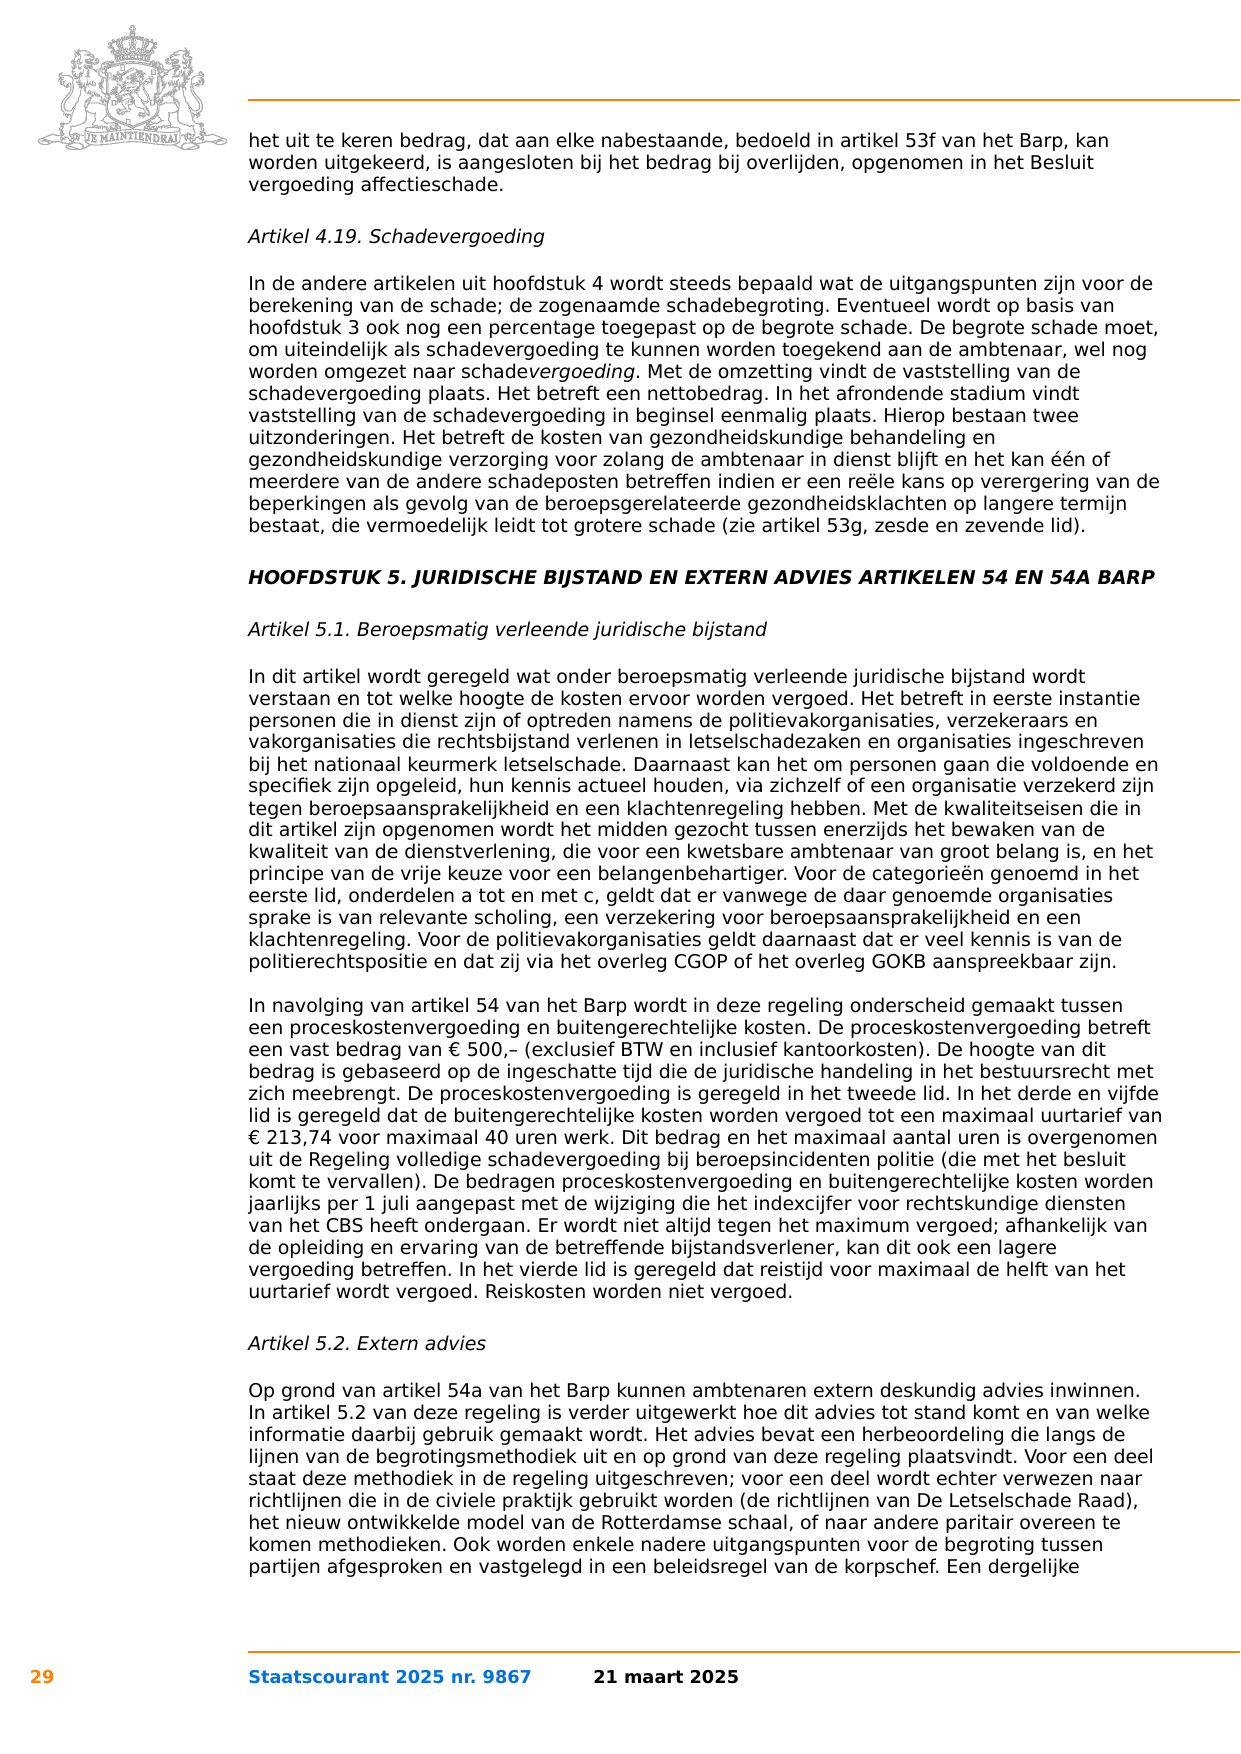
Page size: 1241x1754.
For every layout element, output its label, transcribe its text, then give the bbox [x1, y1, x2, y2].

text In de andere artikelen uit hoofdstuk 4 wordt steeds bepaald wat de uitgangspunten zijn voor de berekening van de schade; de zogenaamde schadebegroting. Eventueel wordt op basis van hoofdstuk 3 ook nog een percentage toegepast op de begrote schade. De begrote schade moet, om uiteindelijk als schadevergoeding te kunnen worden toegekend aan de ambtenaar, wel nog worden omgezet naar schadevergoeding. Met de omzetting vindt de vaststelling van de schadevergoeding plaats. Het betreft een nettobedrag. In het afrondende stadium vindt vaststelling van de schadevergoeding in beginsel eenmalig plaats. Hierop bestaan twee uitzonderingen. Het betreft de kosten van gezondheidskundige behandeling en gezondheidskundige verzorging voor zolang de ambtenaar in dienst blijft en het kan één of meerdere van de andere schadeposten betreffen indien er een reële kans op verergering van de beperkingen als gevolg van de beroepsgerelateerde gezondheidsklachten op langere termijn bestaat, die vermoedelijk leidt tot grotere schade (zie artikel 53g, zesde en zevende lid). [248, 273, 1163, 537]
picture [38, 25, 227, 150]
subtitle Artikel 5.2. Extern advies [248, 1333, 1163, 1355]
text In navolging van artikel 54 van het Barp wordt in deze regeling onderscheid gemaakt tussen een proceskostenvergoeding en buitengerechtelijke kosten. De proceskostenvergoeding betreft een vast bedrag van € 500,– (exclusief BTW en inclusief kantoorkosten). De hoogte van dit bedrag is gebaseerd op de ingeschatte tijd die de juridische handeling in het bestuursrecht met zich meebrengt. De proceskostenvergoeding is geregeld in het tweede lid. In het derde en vijfde lid is geregeld dat de buitengerechtelijke kosten worden vergoed tot een maximaal uurtarief van € 213,74 voor maximaal 40 uren werk. Dit bedrag en het maximaal aantal uren is overgenomen uit de Regeling volledige schadevergoeding bij beroepsincidenten politie (die met het besluit komt te vervallen). De bedragen proceskostenvergoeding en buitengerechtelijke kosten worden jaarlijks per 1 juli aangepast met de wijziging die het indexcijfer voor rechtskundige diensten van het CBS heeft ondergaan. Er wordt niet altijd tegen het maximum vergoed; afhankelijk van de opleiding en ervaring van de betreffende bijstandsverlener, kan dit ook een lagere vergoeding betreffen. In het vierde lid is geregeld dat reistijd voor maximaal de helft van het uurtarief wordt vergoed. Reiskosten worden niet vergoed. [248, 995, 1163, 1303]
text het uit te keren bedrag, dat aan elke nabestaande, bedoeld in artikel 53f van het Barp, kan worden uitgekeerd, is aangesloten bij het bedrag bij overlijden, opgenomen in het Besluit vergoeding affectieschade. [248, 130, 1163, 196]
subtitle Artikel 5.1. Beroepsmatig verleende juridische bijstand [248, 618, 1163, 641]
subtitle HOOFDSTUK 5. JURIDISCHE BIJSTAND EN EXTERN ADVIES ARTIKELEN 54 EN 54A BARP [248, 567, 1163, 588]
subtitle Artikel 4.19. Schadevergoeding [248, 226, 1163, 248]
text Op grond van artikel 54a van het Barp kunnen ambtenaren extern deskundig advies inwinnen. In artikel 5.2 van deze regeling is verder uitgewerkt hoe dit advies tot stand komt en van welke informatie daarbij gebruik gemaakt wordt. Het advies bevat een herbeoordeling die langs de lijnen van de begrotingsmethodiek uit en op grond van deze regeling plaatsvindt. Voor een deel staat deze methodiek in de regeling uitgeschreven; voor een deel wordt echter verwezen naar richtlijnen die in de civiele praktijk gebruikt worden (de richtlijnen van De Letselschade Raad), het nieuw ontwikkelde model van de Rotterdamse schaal, of naar andere paritair overeen te komen methodieken. Ook worden enkele nadere uitgangspunten voor de begroting tussen partijen afgesproken en vastgelegd in een beleidsregel van de korpschef. Een dergelijke [248, 1380, 1163, 1578]
text In dit artikel wordt geregeld wat onder beroepsmatig verleende juridische bijstand wordt verstaan en tot welke hoogte de kosten ervoor worden vergoed. Het betreft in eerste instantie personen die in dienst zijn of optreden namens de politievakorganisaties, verzekeraars en vakorganisaties die rechtsbijstand verlenen in letselschadezaken en organisaties ingeschreven bij het nationaal keurmerk letselschade. Daarnaast kan het om personen gaan die voldoende en specifiek zijn opgeleid, hun kennis actueel houden, via zichzelf of een organisatie verzekerd zijn tegen beroepsaansprakelijkheid en een klachtenregeling hebben. Met de kwaliteitseisen die in dit artikel zijn opgenomen wordt het midden gezocht tussen enerzijds het bewaken van de kwaliteit van de dienstverlening, die voor een kwetsbare ambtenaar van groot belang is, en het principe van de vrije keuze voor een belangenbehartiger. Voor de categorieën genoemd in het eerste lid, onderdelen a tot en met c, geldt dat er vanwege de daar genoemde organisaties sprake is van relevante scholing, een verzekering voor beroepsaansprakelijkheid en een klachtenregeling. Voor de politievakorganisaties geldt daarnaast dat er veel kennis is van de politierechtspositie en dat zij via het overleg CGOP of het overleg GOKB aanspreekbaar zijn. [248, 666, 1163, 973]
